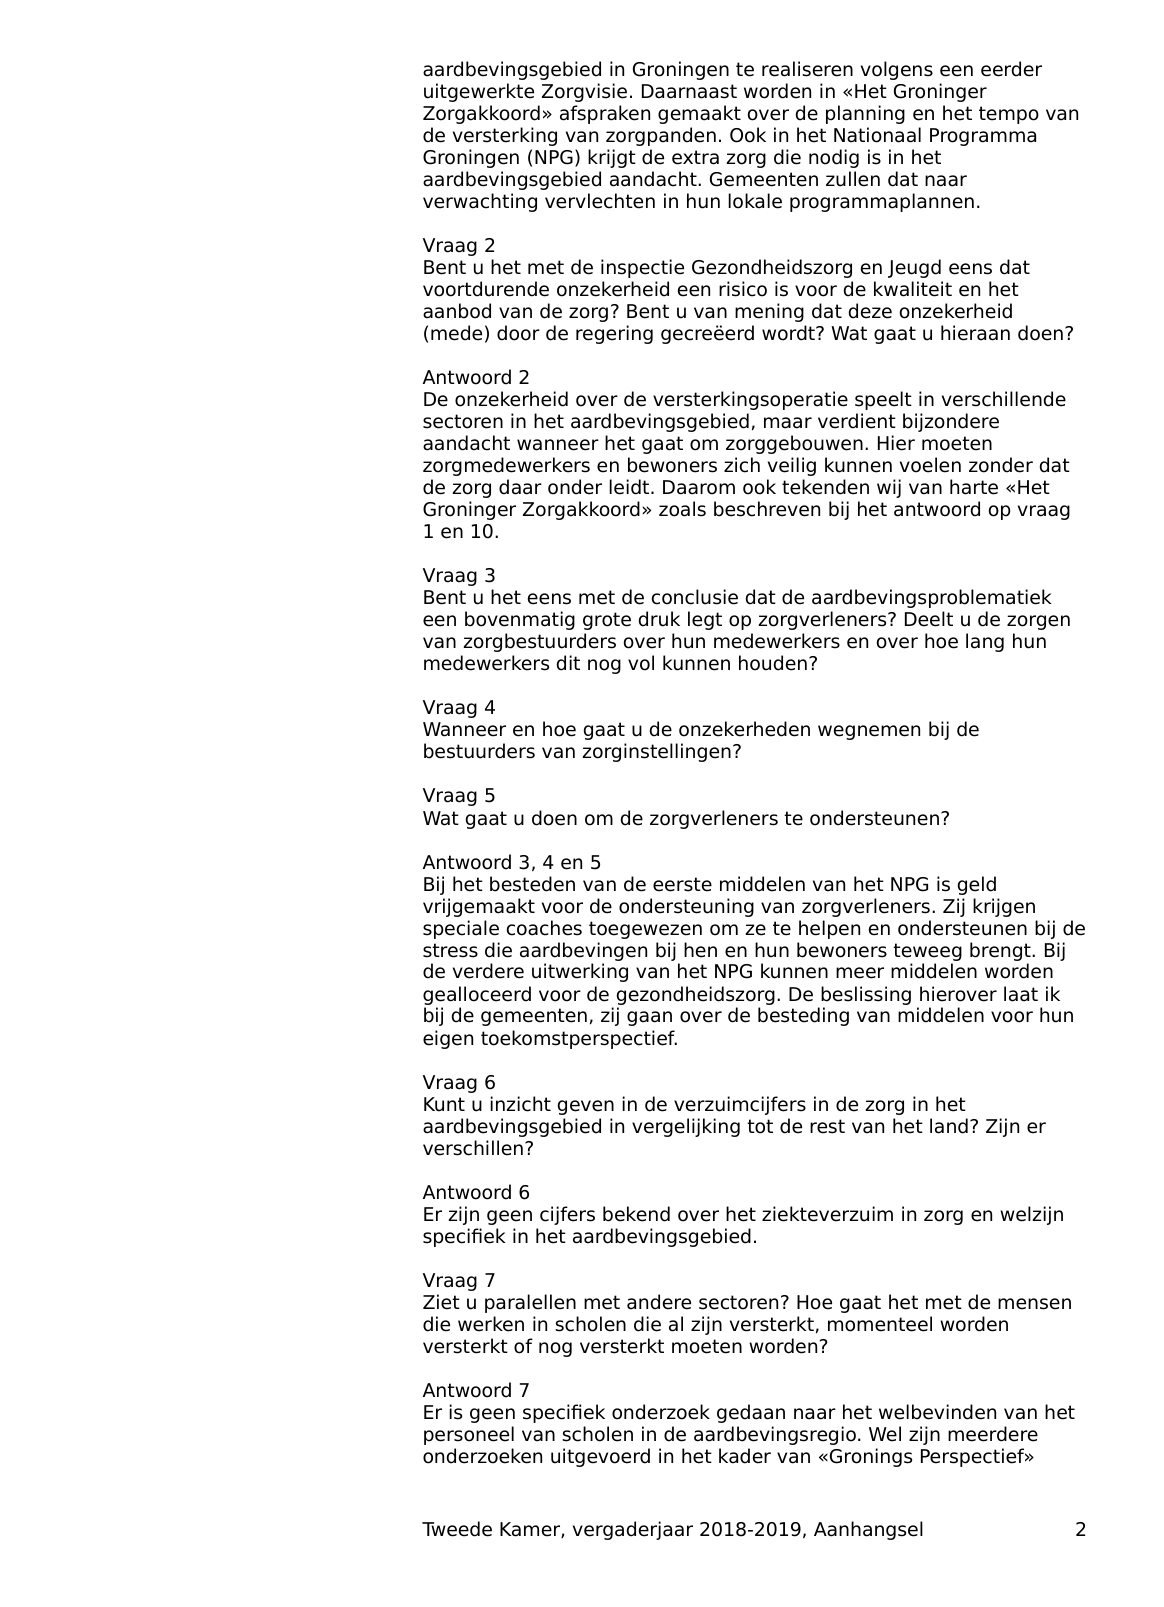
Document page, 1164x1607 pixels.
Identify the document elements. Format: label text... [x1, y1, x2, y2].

text Vraag 6 [422, 1072, 1087, 1093]
text Vraag 5 [422, 785, 1087, 807]
text Antwoord 7 [422, 1380, 1087, 1402]
text Ziet u paralellen met andere sectoren? Hoe gaat het met de mensen die werken in scholen die al zijn versterkt, momenteel worden versterkt of nog versterkt moeten worden? [422, 1292, 1087, 1358]
text aardbevingsgebied in Groningen te realiseren volgens een eerder uitgewerkte Zorgvisie. Daarnaast worden in «Het Groninger Zorgakkoord» afspraken gemaakt over de planning en het tempo van de versterking van zorgpanden. Ook in het Nationaal Programma Groningen (NPG) krijgt de extra zorg die nodig is in het aardbevingsgebied aandacht. Gemeenten zullen dat naar verwachting vervlechten in hun lokale programmaplannen. [422, 59, 1087, 213]
text Vraag 4 [422, 697, 1087, 719]
text Antwoord 3, 4 en 5 [422, 852, 1087, 873]
text Er zijn geen cijfers bekend over het ziekteverzuim in zorg en welzijn specifiek in het aardbevingsgebied. [422, 1204, 1087, 1248]
text Er is geen specifiek onderzoek gedaan naar het welbevinden van het personeel van scholen in de aardbevingsregio. Wel zijn meerdere onderzoeken uitgevoerd in het kader van «Gronings Perspectief» [422, 1402, 1087, 1468]
text Vraag 2 [422, 235, 1087, 257]
text De onzekerheid over de versterkingsoperatie speelt in verschillende sectoren in het aardbevingsgebied, maar verdient bijzondere aandacht wanneer het gaat om zorggebouwen. Hier moeten zorgmedewerkers en bewoners zich veilig kunnen voelen zonder dat de zorg daar onder leidt. Daarom ook tekenden wij van harte «Het Groninger Zorgakkoord» zoals beschreven bij het antwoord op vraag 1 en 10. [422, 389, 1087, 543]
text Antwoord 6 [422, 1182, 1087, 1204]
text Kunt u inzicht geven in de verzuimcijfers in de zorg in het aardbevingsgebied in vergelijking tot de rest van het land? Zijn er verschillen? [422, 1093, 1087, 1159]
text Bent u het eens met de conclusie dat de aardbevingsproblematiek een bovenmatig grote druk legt op zorgverleners? Deelt u de zorgen van zorgbestuurders over hun medewerkers en over hoe lang hun medewerkers dit nog vol kunnen houden? [422, 587, 1087, 675]
text Antwoord 2 [422, 367, 1087, 389]
text Vraag 3 [422, 565, 1087, 587]
text Bij het besteden van de eerste middelen van het NPG is geld vrijgemaakt voor de ondersteuning van zorgverleners. Zij krijgen speciale coaches toegewezen om ze te helpen en ondersteunen bij de stress die aardbevingen bij hen en hun bewoners teweeg brengt. Bij de verdere uitwerking van het NPG kunnen meer middelen worden gealloceerd voor de gezondheidszorg. De beslissing hierover laat ik bij de gemeenten, zij gaan over de besteding van middelen voor hun eigen toekomstperspectief. [422, 873, 1087, 1049]
text Wanneer en hoe gaat u de onzekerheden wegnemen bij de bestuurders van zorginstellingen? [422, 719, 1087, 763]
text Wat gaat u doen om de zorgverleners te ondersteunen? [422, 807, 1087, 829]
text Bent u het met de inspectie Gezondheidszorg en Jeugd eens dat voortdurende onzekerheid een risico is voor de kwaliteit en het aanbod van de zorg? Bent u van mening dat deze onzekerheid (mede) door de regering gecreëerd wordt? Wat gaat u hieraan doen? [422, 257, 1087, 345]
text Vraag 7 [422, 1270, 1087, 1292]
